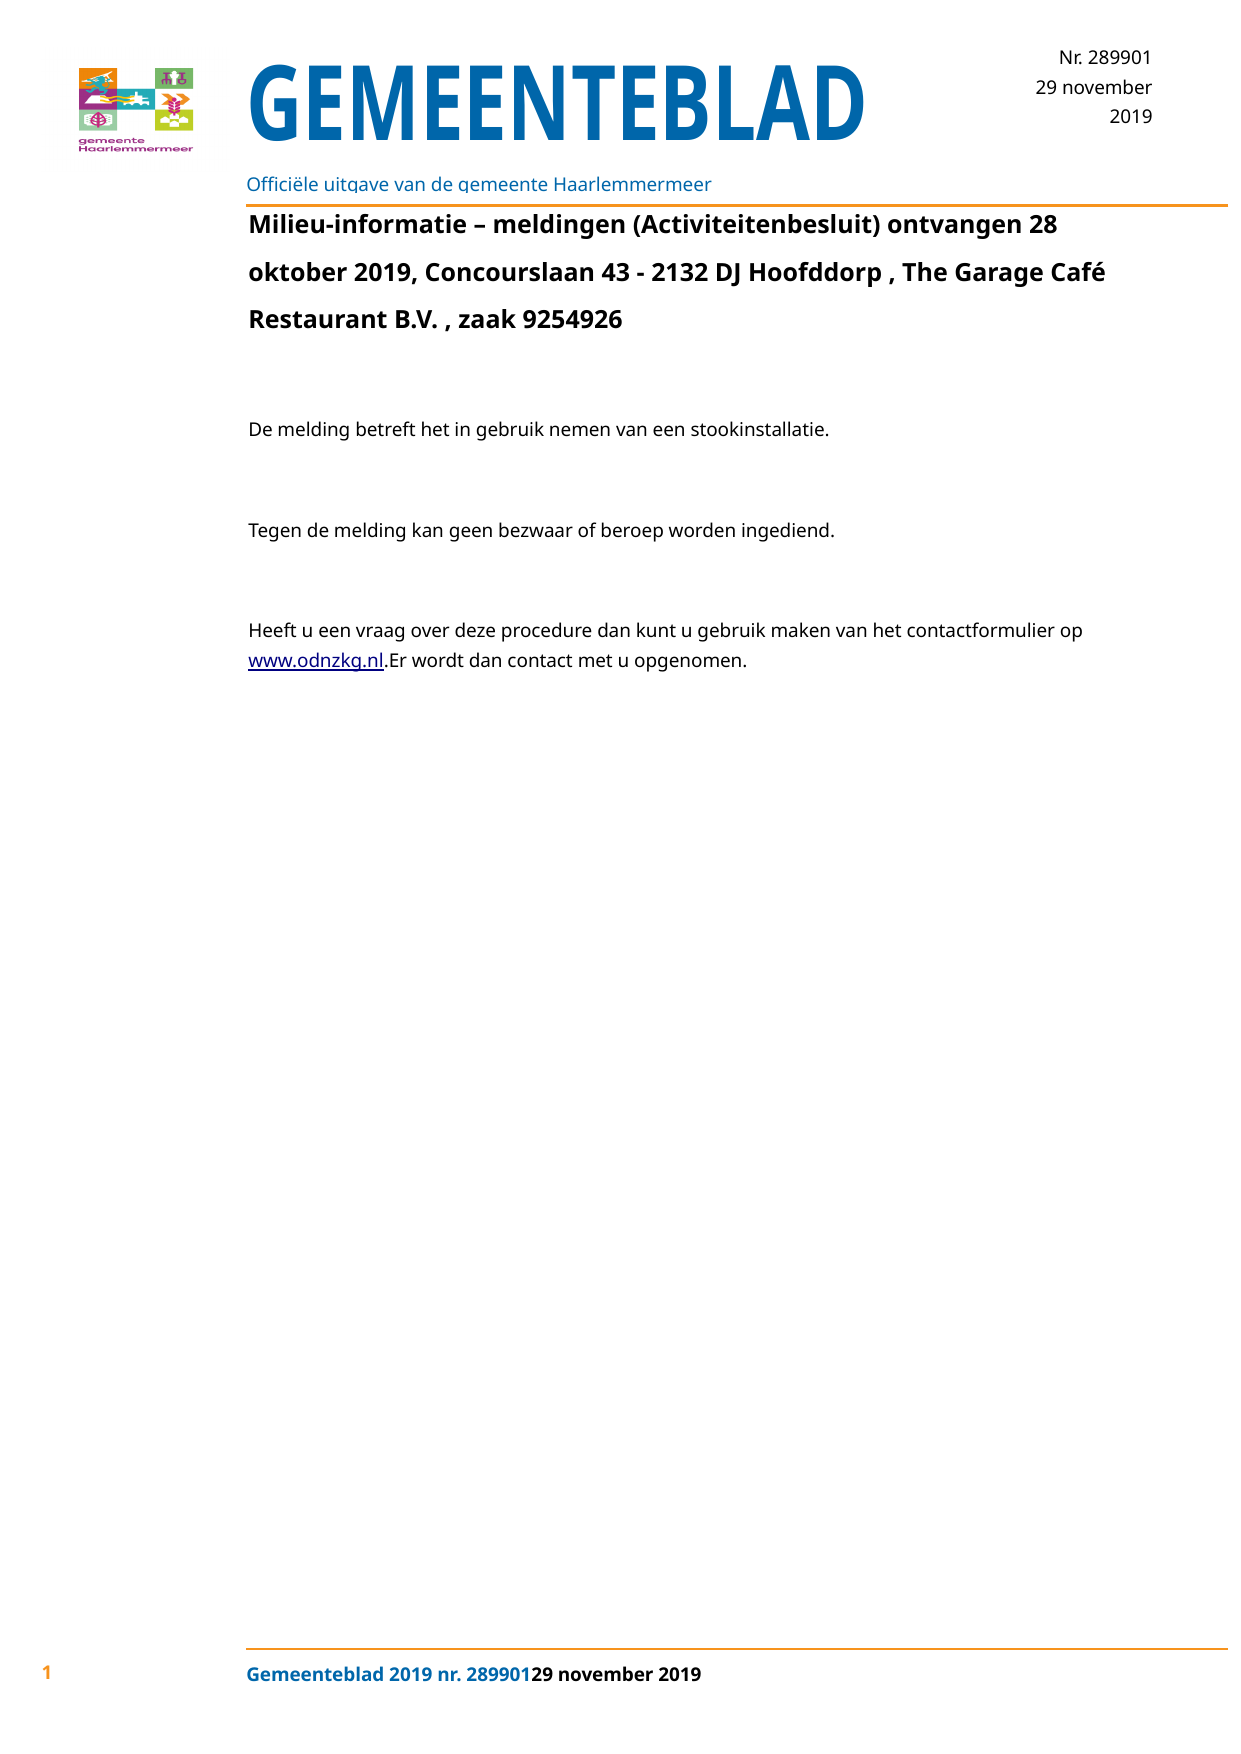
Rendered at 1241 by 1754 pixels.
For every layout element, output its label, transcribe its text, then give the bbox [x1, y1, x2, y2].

text Tegen de melding kan geen bezwaar of beroep worden ingediend. [248, 517, 1152, 542]
picture [41, 47, 231, 172]
text De melding betreft het in gebruik nemen van een stookinstallatie. [248, 416, 1152, 442]
text Milieu-informatie – meldingen (Activiteitenbesluit) ontvangen 28 oktober 2019, Concourslaan 43 - 2132 DJ Hoofddorp , The Garage Café Restaurant B.V. , zaak 9254926 [248, 207, 1152, 336]
text Heeft u een vraag over deze procedure dan kunt u gebruik maken van het contactformulier op www.odnzkg.nl.Er wordt dan contact met u opgenomen. [248, 618, 1152, 673]
